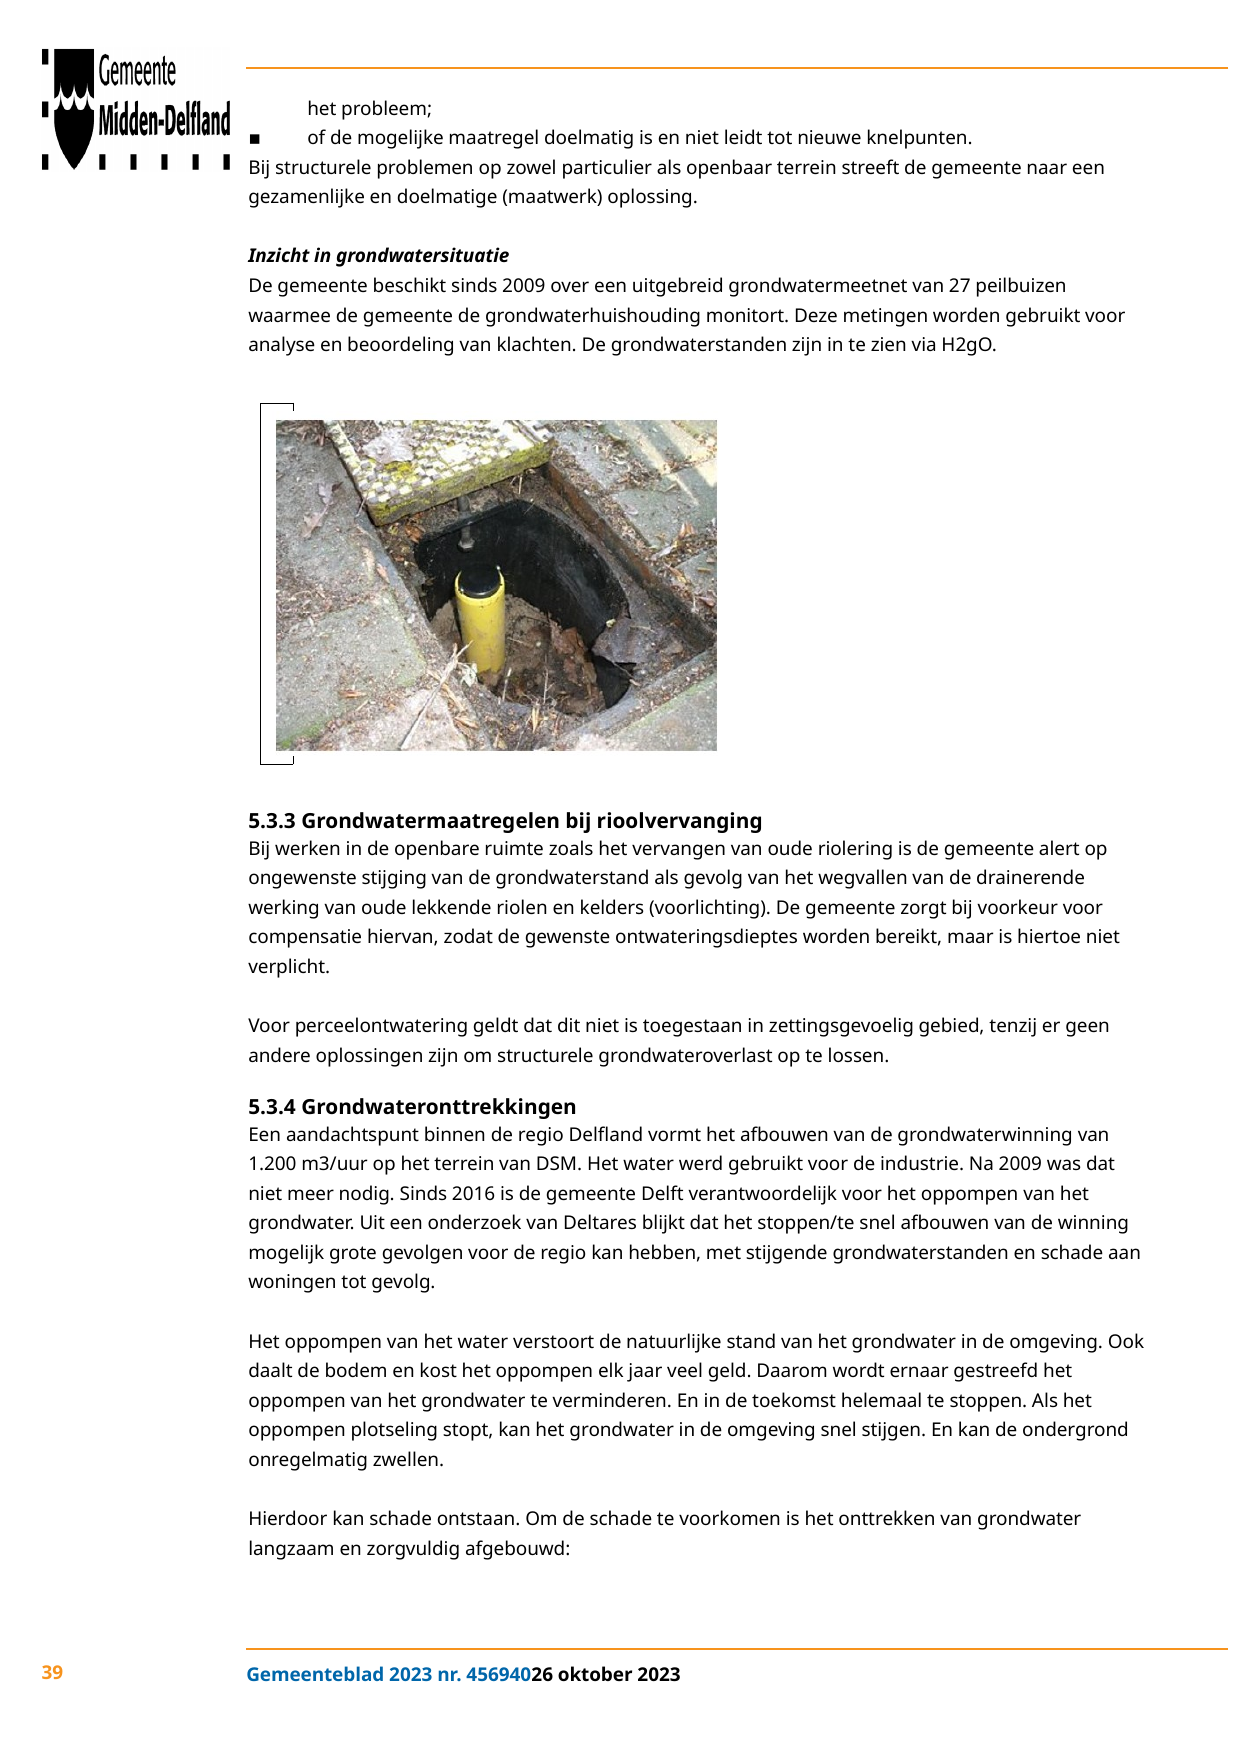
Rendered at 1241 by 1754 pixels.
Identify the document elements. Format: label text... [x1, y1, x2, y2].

text Hierdoor kan schade ontstaan. Om de schade te voorkomen is het onttrekken van grondwater langzaam en zorgvuldig afgebouwd: [248, 1505, 1152, 1561]
text Inzicht in grondwatersituatie [248, 243, 1152, 268]
text De gemeente beschikt sinds 2009 over een uitgebreid grondwatermeetnet van 27 peilbuizen waarmee de gemeente de grondwaterhuishouding monitort. Deze metingen worden gebruikt voor analyse en beoordeling van klachten. De grondwaterstanden zijn in te zien via H2gO. [248, 272, 1152, 357]
picture [41, 47, 231, 172]
text Bij werken in de openbare ruimte zoals het vervangen van oude riolering is de gemeente alert op ongewenste stijging van de grondwaterstand als gevolg van het wegvallen van de drainerende werking van oude lekkende riolen en kelders (voorlichting). De gemeente zorgt bij voorkeur voor compensatie hiervan, zodat de gewenste ontwateringsdieptes worden bereikt, maar is hiertoe niet verplicht. [248, 835, 1152, 979]
text Voor perceelontwatering geldt dat dit niet is toegestaan in zettingsgevoelig gebied, tenzij er geen andere oplossingen zijn om structurele grondwateroverlast op te lossen. [248, 1012, 1152, 1068]
text Een aandachtspunt binnen de regio Delfland vormt het afbouwen van de grondwaterwinning van 1.200 m3/uur op het terrein van DSM. Het water werd gebruikt voor de industrie. Na 2009 was dat niet meer nodig. Sinds 2016 is de gemeente Delft verantwoordelijk voor het oppompen van het grondwater. Uit een onderzoek van Deltares blijkt dat het stoppen/te snel afbouwen van de winning mogelijk grote gevolgen voor de regio kan hebben, met stijgende grondwaterstanden en schade aan woningen tot gevolg. [248, 1121, 1152, 1294]
text 5.3.3 Grondwatermaatregelen bij rioolvervanging [248, 806, 1152, 835]
list het probleem; [248, 95, 1152, 121]
list of de mogelijke maatregel doelmatig is en niet leidt tot nieuwe knelpunten. [248, 124, 1152, 150]
text 5.3.4 Grondwateronttrekkingen [248, 1092, 1152, 1121]
picture [268, 411, 742, 756]
text Bij structurele problemen op zowel particulier als openbaar terrein streeft de gemeente naar een gezamenlijke en doelmatige (maatwerk) oplossing. [248, 154, 1152, 209]
text Het oppompen van het water verstoort de natuurlijke stand van het grondwater in de omgeving. Ook daalt de bodem en kost het oppompen elk jaar veel geld. Daarom wordt ernaar gestreefd het oppompen van het grondwater te verminderen. En in de toekomst helemaal te stoppen. Als het oppompen plotseling stopt, kan het grondwater in de omgeving snel stijgen. En kan de ondergrond onregelmatig zwellen. [248, 1328, 1152, 1472]
